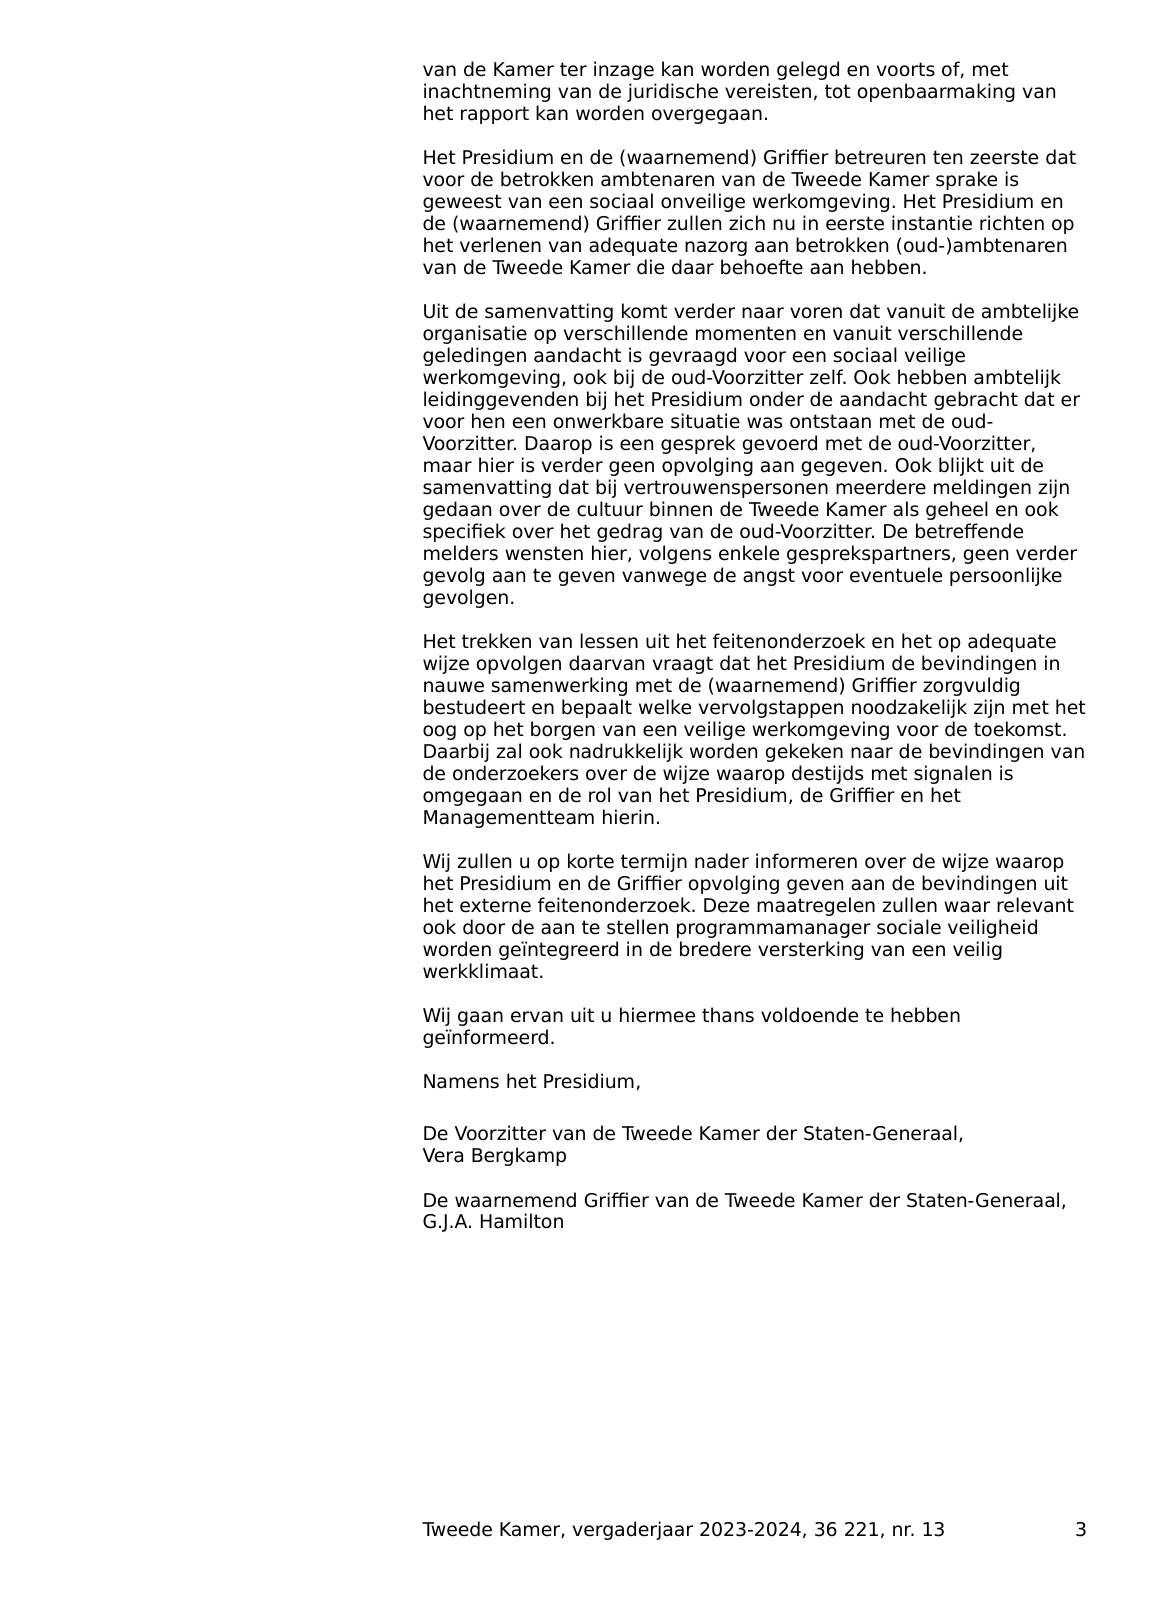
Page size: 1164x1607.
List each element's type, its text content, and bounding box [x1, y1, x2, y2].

text Het Presidium en de (waarnemend) Griffier betreuren ten zeerste dat voor de betrokken ambtenaren van de Tweede Kamer sprake is geweest van een sociaal onveilige werkomgeving. Het Presidium en de (waarnemend) Griffier zullen zich nu in eerste instantie richten op het verlenen van adequate nazorg aan betrokken (oud-)ambtenaren van de Tweede Kamer die daar behoefte aan hebben. [422, 147, 1087, 279]
text van de Kamer ter inzage kan worden gelegd en voorts of, met inachtneming van de juridische vereisten, tot openbaarmaking van het rapport kan worden overgegaan. [422, 59, 1087, 125]
text Wij zullen u op korte termijn nader informeren over de wijze waarop het Presidium en de Griffier opvolging geven aan de bevindingen uit het externe feitenonderzoek. Deze maatregelen zullen waar relevant ook door de aan te stellen programmamanager sociale veiligheid worden geïntegreerd in de bredere versterking van een veilig werkklimaat. [422, 851, 1087, 983]
text Het trekken van lessen uit het feitenonderzoek en het op adequate wijze opvolgen daarvan vraagt dat het Presidium de bevindingen in nauwe samenwerking met de (waarnemend) Griffier zorgvuldig bestudeert en bepaalt welke vervolgstappen noodzakelijk zijn met het oog op het borgen van een veilige werkomgeving voor de toekomst. Daarbij zal ook nadrukkelijk worden gekeken naar de bevindingen van de onderzoekers over de wijze waarop destijds met signalen is omgegaan en de rol van het Presidium, de Griffier en het Managementteam hierin. [422, 631, 1087, 829]
text De Voorzitter van de Tweede Kamer der Staten-Generaal, Vera Bergkamp [422, 1123, 1087, 1167]
text Uit de samenvatting komt verder naar voren dat vanuit de ambtelijke organisatie op verschillende momenten en vanuit verschillende geledingen aandacht is gevraagd voor een sociaal veilige werkomgeving, ook bij de oud-Voorzitter zelf. Ook hebben ambtelijk leidinggevenden bij het Presidium onder de aandacht gebracht dat er voor hen een onwerkbare situatie was ontstaan met de oud-Voorzitter. Daarop is een gesprek gevoerd met de oud-Voorzitter, maar hier is verder geen opvolging aan gegeven. Ook blijkt uit de samenvatting dat bij vertrouwenspersonen meerdere meldingen zijn gedaan over de cultuur binnen de Tweede Kamer als geheel en ook specifiek over het gedrag van de oud-Voorzitter. De betreffende melders wensten hier, volgens enkele gesprekspartners, geen verder gevolg aan te geven vanwege de angst voor eventuele persoonlijke gevolgen. [422, 301, 1087, 609]
text De waarnemend Griffier van de Tweede Kamer der Staten-Generaal, G.J.A. Hamilton [422, 1189, 1087, 1233]
text Wij gaan ervan uit u hiermee thans voldoende te hebben geïnformeerd. [422, 1005, 1087, 1049]
text Namens het Presidium, [422, 1071, 1087, 1093]
